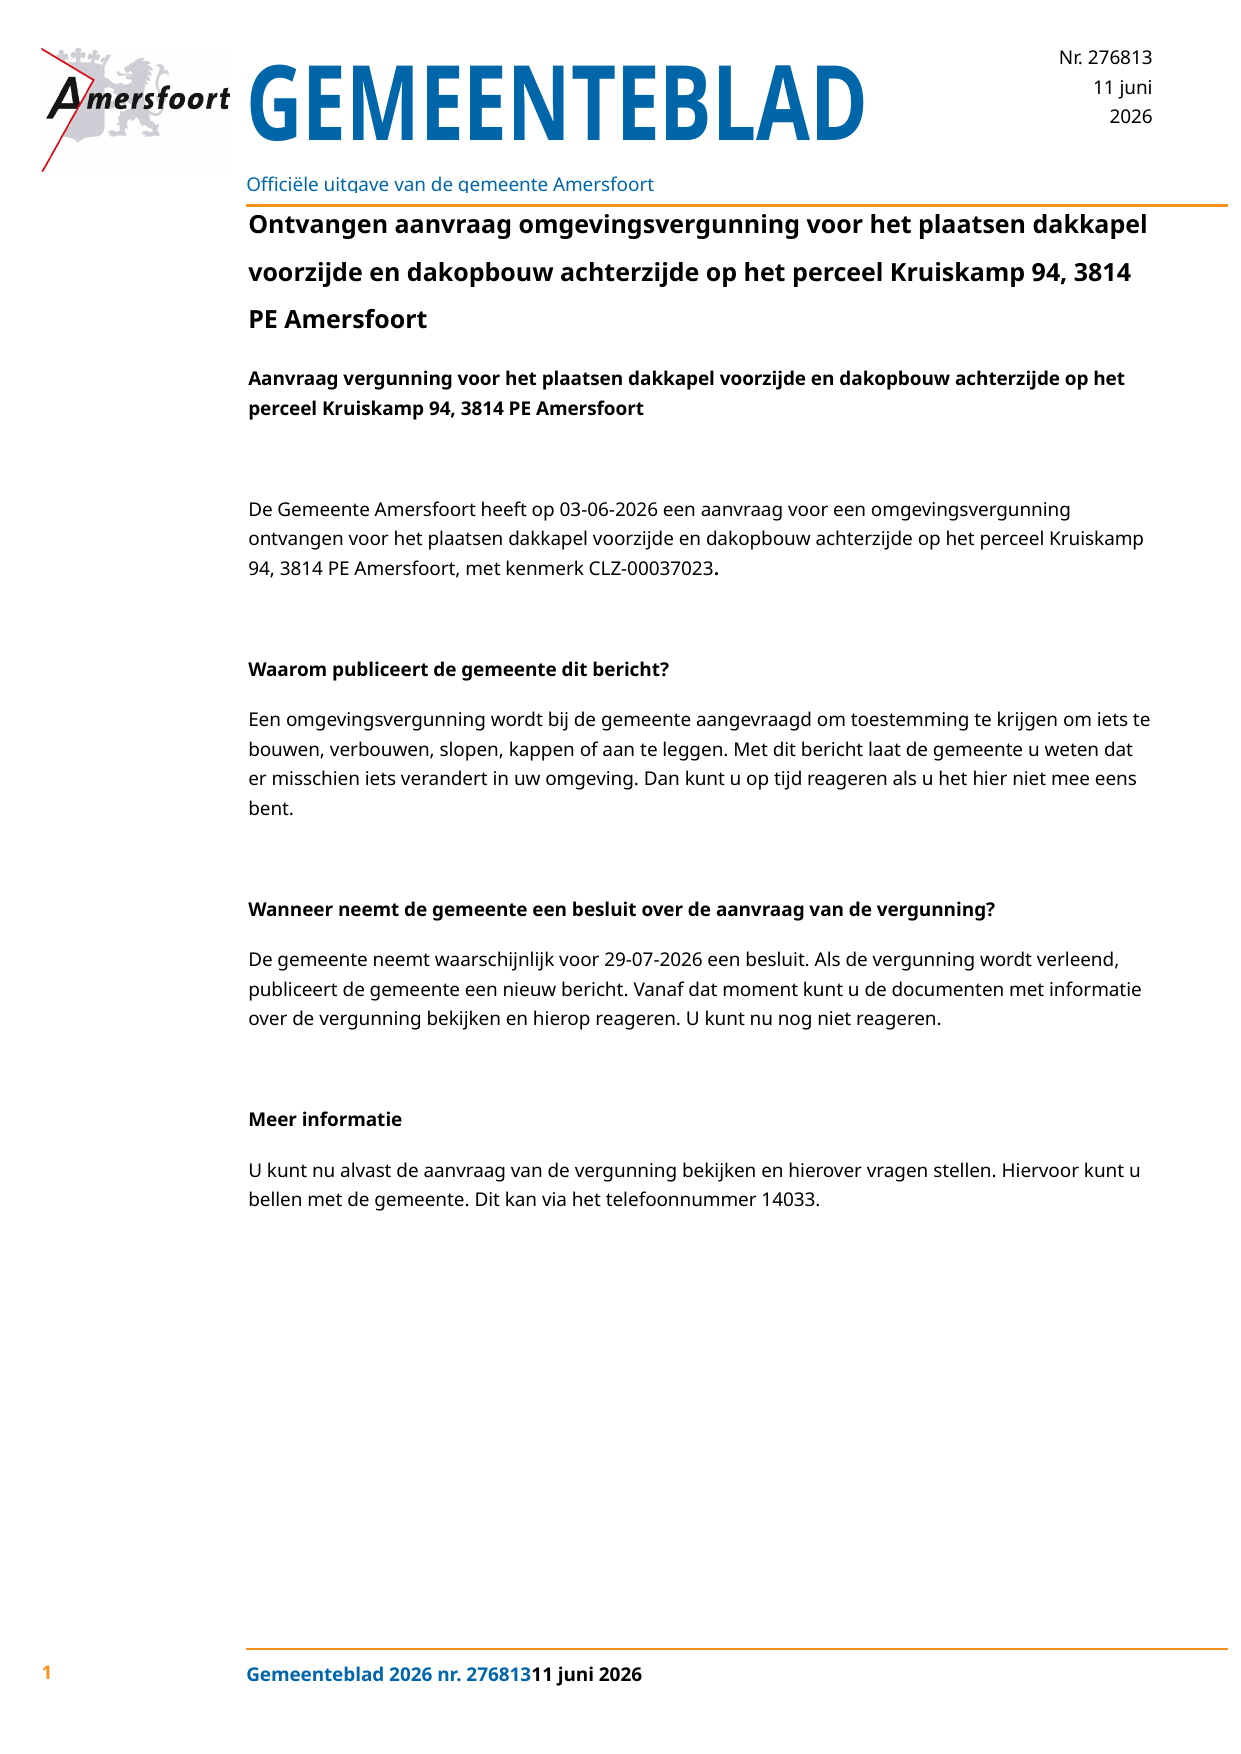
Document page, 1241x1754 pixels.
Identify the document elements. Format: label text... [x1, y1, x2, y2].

text Een omgevingsvergunning wordt bij de gemeente aangevraagd om toestemming te krijgen om iets te bouwen, verbouwen, slopen, kappen of aan te leggen. Met dit bericht laat de gemeente u weten dat er misschien iets verandert in uw omgeving. Dan kunt u op tijd reageren als u het hier niet mee eens bent. [248, 706, 1152, 821]
text Wanneer neemt de gemeente een besluit over de aanvraag van de vergunning? [248, 896, 1152, 922]
text Aanvraag vergunning voor het plaatsen dakkapel voorzijde en dakopbouw achterzijde op het perceel Kruiskamp 94, 3814 PE Amersfoort [248, 366, 1152, 421]
text De Gemeente Amersfoort heeft op 03-06-2026 een aanvraag voor een omgevingsvergunning ontvangen voor het plaatsen dakkapel voorzijde en dakopbouw achterzijde op het perceel Kruiskamp 94, 3814 PE Amersfoort, met kenmerk CLZ-00037023. [248, 496, 1152, 581]
text De gemeente neemt waarschijnlijk voor 29-07-2026 een besluit. Als de vergunning wordt verleend, publiceert de gemeente een nieuw bericht. Vanaf dat moment kunt u de documenten met informatie over de vergunning bekijken en hierop reageren. U kunt nu nog niet reageren. [248, 946, 1152, 1031]
picture [41, 47, 231, 172]
text Waarom publiceert de gemeente dit bericht? [248, 656, 1152, 682]
text U kunt nu alvast de aanvraag van de vergunning bekijken en hierover vragen stellen. Hiervoor kunt u bellen met de gemeente. Dit kan via het telefoonnummer 14033. [248, 1157, 1152, 1212]
text Ontvangen aanvraag omgevingsvergunning voor het plaatsen dakkapel voorzijde en dakopbouw achterzijde op het perceel Kruiskamp 94, 3814 PE Amersfoort [248, 207, 1152, 336]
text Meer informatie [248, 1106, 1152, 1132]
